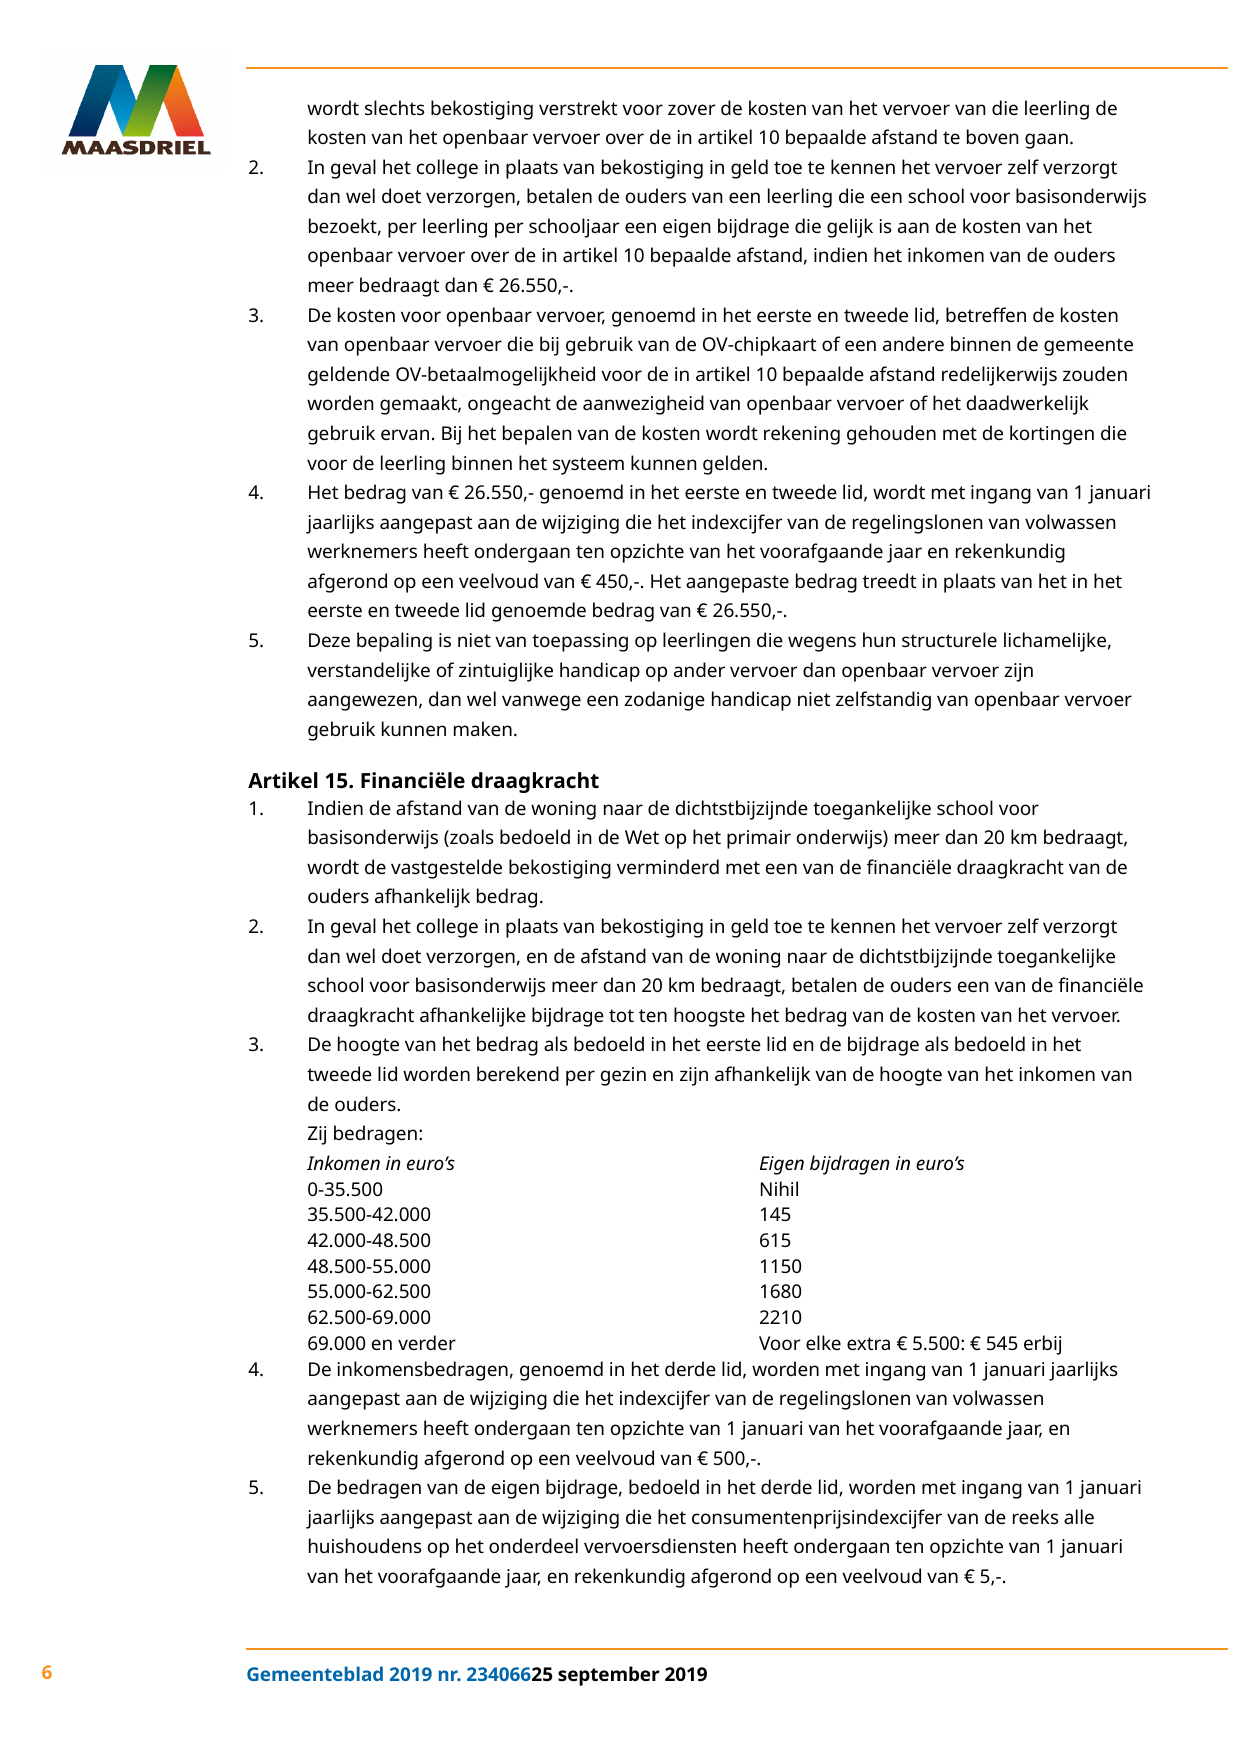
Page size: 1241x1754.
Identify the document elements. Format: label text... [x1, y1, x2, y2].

table_cell 615 [759, 1227, 1211, 1253]
picture [41, 47, 231, 172]
table_cell 42.000-48.500 [307, 1227, 759, 1253]
table_cell 62.500-69.000 [307, 1304, 759, 1330]
list De bedragen van de eigen bijdrage, bedoeld in het derde lid, worden met ingang van 1 januari jaarlijks aangepast aan de wijziging die het consumentenprijsindexcijfer van de reeks alle huishoudens op het onderdeel vervoersdiensten heeft ondergaan ten opzichte van 1 januari van het voorafgaande jaar, en rekenkundig afgerond op een veelvoud van € 5,-. [248, 1474, 1152, 1589]
table_cell 1680 [759, 1279, 1211, 1304]
table_cell 145 [759, 1201, 1211, 1227]
table_cell 35.500-42.000 [307, 1201, 759, 1227]
list De hoogte van het bedrag als bedoeld in het eerste lid en de bijdrage als bedoeld in het tweede lid worden berekend per gezin en zijn afhankelijk van de hoogte van het inkomen van de ouders. [248, 1032, 1152, 1116]
table_cell Nihil [759, 1176, 1211, 1201]
table_cell 48.500-55.000 [307, 1253, 759, 1279]
text Artikel 15. Financiële draagkracht [248, 766, 1152, 795]
table_cell 55.000-62.500 [307, 1279, 759, 1304]
list Deze bepaling is niet van toepassing op leerlingen die wegens hun structurele lichamelijke, verstandelijke of zintuiglijke handicap op ander vervoer dan openbaar vervoer zijn aangewezen, dan wel vanwege een zodanige handicap niet zelfstandig van openbaar vervoer gebruik kunnen maken. [248, 627, 1152, 742]
table_cell Voor elke extra € 5.500: € 545 erbij [759, 1330, 1211, 1356]
list Zij bedragen: [248, 1120, 1152, 1146]
list In geval het college in plaats van bekostiging in geld toe te kennen het vervoer zelf verzorgt dan wel doet verzorgen, en de afstand van de woning naar de dichtstbijzijnde toegankelijke school voor basisonderwijs meer dan 20 km bedraagt, betalen de ouders een van de financiële draagkracht afhankelijke bijdrage tot ten hoogste het bedrag van de kosten van het vervoer. [248, 913, 1152, 1028]
list Het bedrag van € 26.550,- genoemd in het eerste en tweede lid, wordt met ingang van 1 januari jaarlijks aangepast aan de wijziging die het indexcijfer van de regelingslonen van volwassen werknemers heeft ondergaan ten opzichte van het voorafgaande jaar en rekenkundig afgerond op een veelvoud van € 450,-. Het aangepaste bedrag treedt in plaats van het in het eerste en tweede lid genoemde bedrag van € 26.550,-. [248, 479, 1152, 623]
table_cell 0-35.500 [307, 1176, 759, 1201]
table_header Inkomen in euro’s [307, 1150, 759, 1176]
table_header Eigen bijdragen in euro’s [759, 1150, 1211, 1176]
list In geval het college in plaats van bekostiging in geld toe te kennen het vervoer zelf verzorgt dan wel doet verzorgen, betalen de ouders van een leerling die een school voor basisonderwijs bezoekt, per leerling per schooljaar een eigen bijdrage die gelijk is aan de kosten van het openbaar vervoer over de in artikel 10 bepaalde afstand, indien het inkomen van de ouders meer bedraagt dan € 26.550,-. [248, 154, 1152, 298]
list De kosten voor openbaar vervoer, genoemd in het eerste en tweede lid, betreffen de kosten van openbaar vervoer die bij gebruik van de OV-chipkaart of een andere binnen de gemeente geldende OV-betaalmogelijkheid voor de in artikel 10 bepaalde afstand redelijkerwijs zouden worden gemaakt, ongeacht de aanwezigheid van openbaar vervoer of het daadwerkelijk gebruik ervan. Bij het bepalen van de kosten wordt rekening gehouden met de kortingen die voor de leerling binnen het systeem kunnen gelden. [248, 302, 1152, 476]
table_cell 69.000 en verder [307, 1330, 759, 1356]
list De inkomensbedragen, genoemd in het derde lid, worden met ingang van 1 januari jaarlijks aangepast aan de wijziging die het indexcijfer van de regelingslonen van volwassen werknemers heeft ondergaan ten opzichte van 1 januari van het voorafgaande jaar, en rekenkundig afgerond op een veelvoud van € 500,-. [248, 1356, 1152, 1470]
list Indien de afstand van de woning naar de dichtstbijzijnde toegankelijke school voor basisonderwijs (zoals bedoeld in de Wet op het primair onderwijs) meer dan 20 km bedraagt, wordt de vastgestelde bekostiging verminderd met een van de financiële draagkracht van de ouders afhankelijk bedrag. [248, 795, 1152, 909]
table_cell 2210 [759, 1304, 1211, 1330]
table_cell 1150 [759, 1253, 1211, 1279]
list wordt slechts bekostiging verstrekt voor zover de kosten van het vervoer van die leerling de kosten van het openbaar vervoer over de in artikel 10 bepaalde afstand te boven gaan. [248, 95, 1152, 150]
